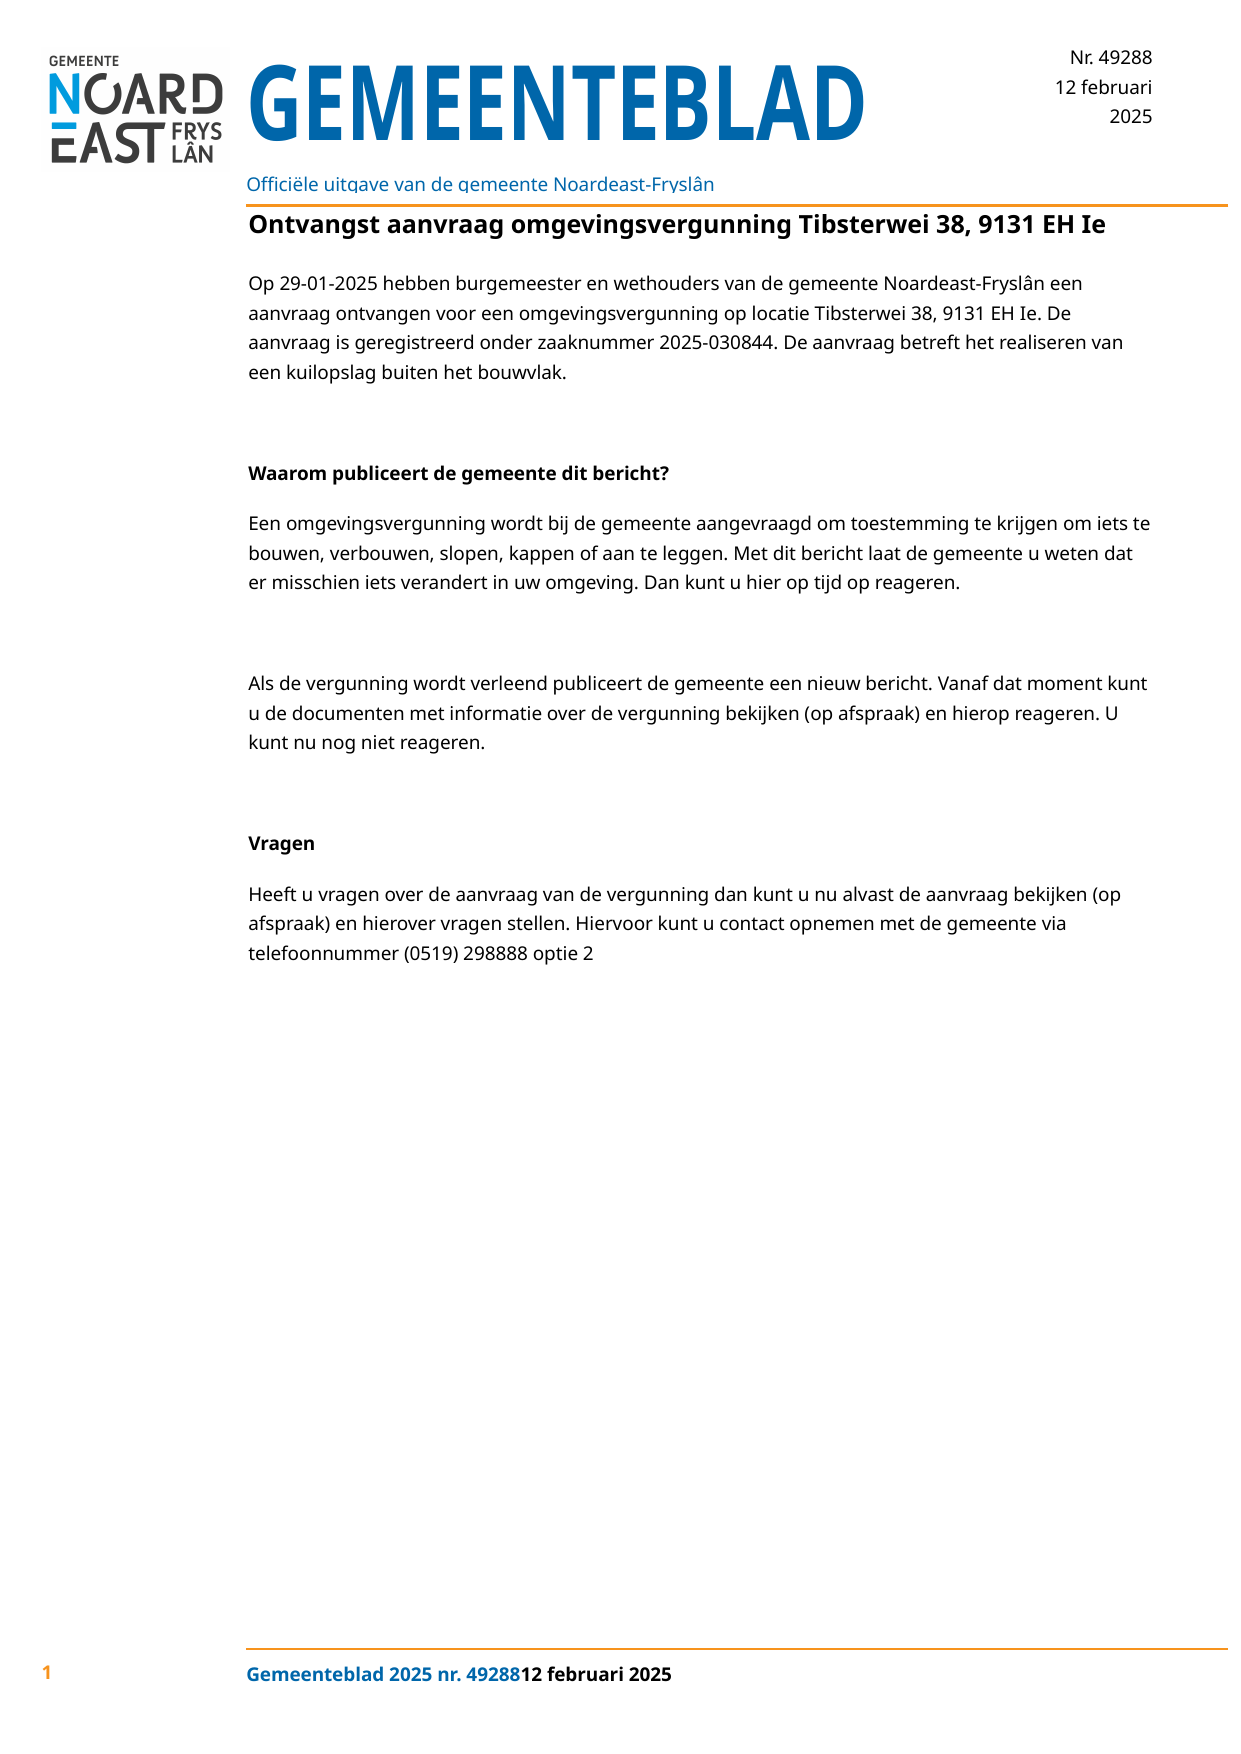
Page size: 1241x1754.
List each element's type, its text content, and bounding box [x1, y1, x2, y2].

text Heeft u vragen over de aanvraag van de vergunning dan kunt u nu alvast de aanvraag bekijken (op afspraak) en hierover vragen stellen. Hiervoor kunt u contact opnemen met de gemeente via telefoonnummer (0519) 298888 optie 2 [248, 881, 1152, 966]
text Als de vergunning wordt verleend publiceert de gemeente een nieuw bericht. Vanaf dat moment kunt u de documenten met informatie over de vergunning bekijken (op afspraak) en hierop reageren. U kunt nu nog niet reageren. [248, 670, 1152, 755]
text Ontvangst aanvraag omgevingsvergunning Tibsterwei 38, 9131 EH Ie [248, 207, 1152, 241]
text Waarom publiceert de gemeente dit bericht? [248, 460, 1152, 486]
text Op 29-01-2025 hebben burgemeester en wethouders van de gemeente Noardeast-Fryslân een aanvraag ontvangen voor een omgevingsvergunning op locatie Tibsterwei 38, 9131 EH Ie. De aanvraag is geregistreerd onder zaaknummer 2025-030844. De aanvraag betreft het realiseren van een kuilopslag buiten het bouwvlak. [248, 270, 1152, 385]
text Vragen [248, 830, 1152, 856]
picture [41, 47, 231, 172]
text Een omgevingsvergunning wordt bij de gemeente aangevraagd om toestemming te krijgen om iets te bouwen, verbouwen, slopen, kappen of aan te leggen. Met dit bericht laat de gemeente u weten dat er misschien iets verandert in uw omgeving. Dan kunt u hier op tijd op reageren. [248, 510, 1152, 595]
